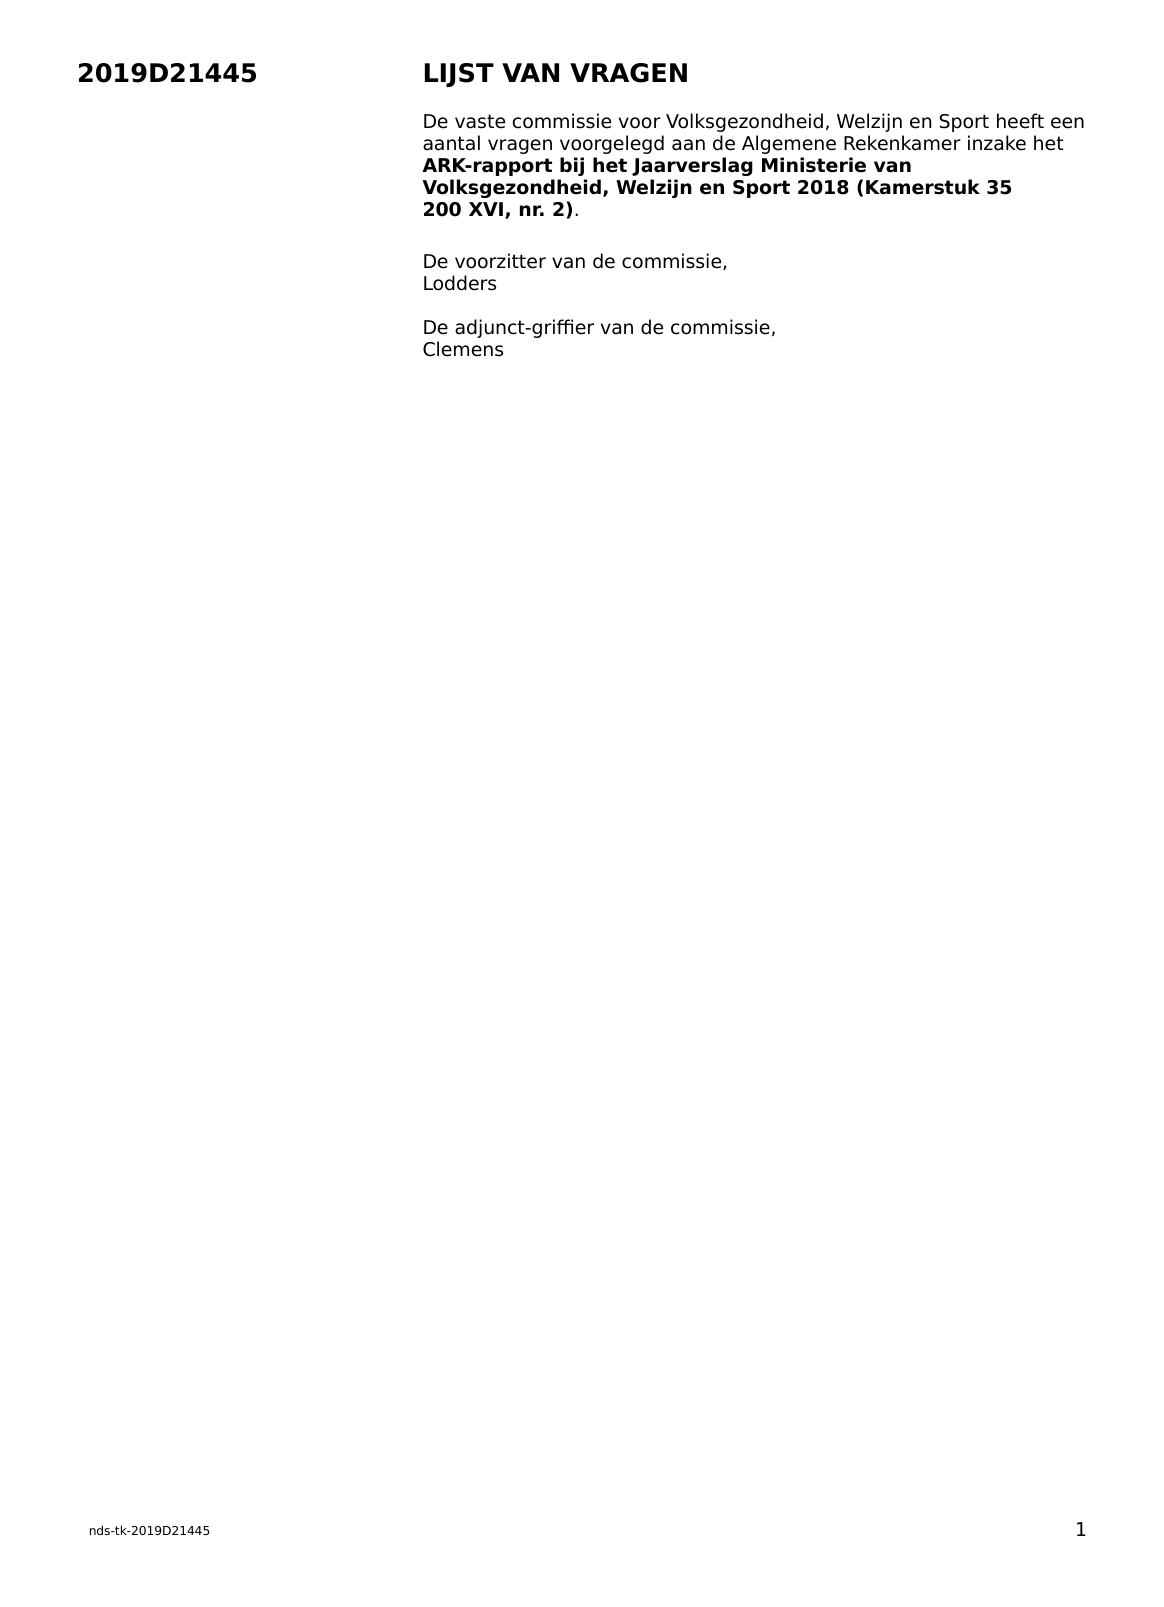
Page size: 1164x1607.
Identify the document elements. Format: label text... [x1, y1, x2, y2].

text De adjunct-griffier van de commissie, Clemens [422, 317, 1087, 361]
text 2019D21445 LIJST VAN VRAGEN [77, 59, 1087, 89]
text De vaste commissie voor Volksgezondheid, Welzijn en Sport heeft een aantal vragen voorgelegd aan de Algemene Rekenkamer inzake het ARK-rapport bij het Jaarverslag Ministerie van Volksgezondheid, Welzijn en Sport 2018 (Kamerstuk 35 200 XVI, nr. 2). [422, 111, 1087, 221]
text nds-tk-2019D21445 [88, 1524, 323, 1538]
text De voorzitter van de commissie, Lodders [422, 251, 1087, 295]
